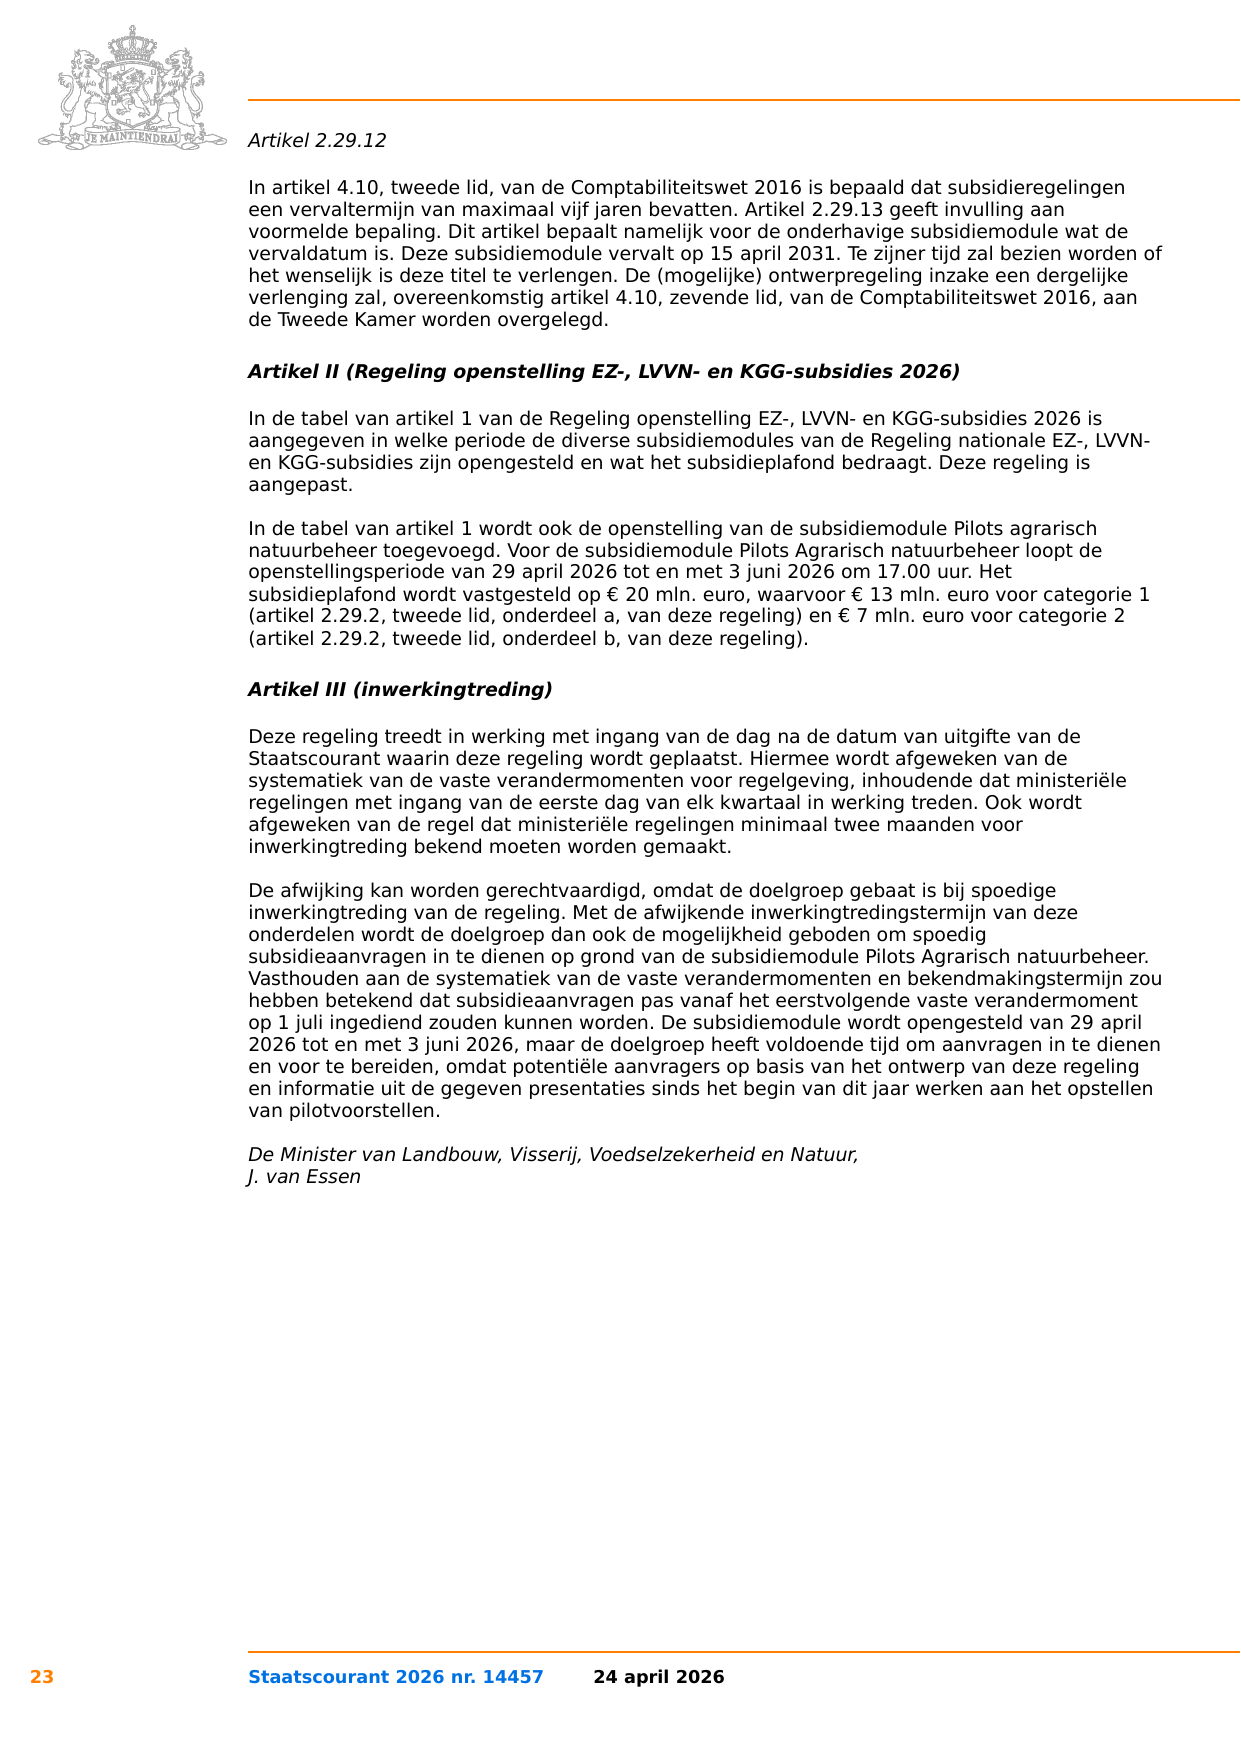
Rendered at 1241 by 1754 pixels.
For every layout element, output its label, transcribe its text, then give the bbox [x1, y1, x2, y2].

picture [38, 25, 227, 150]
text In de tabel van artikel 1 wordt ook de openstelling van de subsidiemodule Pilots agrarisch natuurbeheer toegevoegd. Voor de subsidiemodule Pilots Agrarisch natuurbeheer loopt de openstellingsperiode van 29 april 2026 tot en met 3 juni 2026 om 17.00 uur. Het subsidieplafond wordt vastgesteld op € 20 mln. euro, waarvoor € 13 mln. euro voor categorie 1 (artikel 2.29.2, tweede lid, onderdeel a, van deze regeling) en € 7 mln. euro voor categorie 2 (artikel 2.29.2, tweede lid, onderdeel b, van deze regeling). [248, 517, 1163, 649]
subtitle Artikel II (Regeling openstelling EZ-, LVVN- en KGG-subsidies 2026) [248, 361, 1163, 383]
subtitle Artikel 2.29.12 [248, 130, 1163, 152]
text De Minister van Landbouw, Visserij, Voedselzekerheid en Natuur, J. van Essen [248, 1144, 1163, 1188]
text De afwijking kan worden gerechtvaardigd, omdat de doelgroep gebaat is bij spoedige inwerkingtreding van de regeling. Met de afwijkende inwerkingtredingstermijn van deze onderdelen wordt de doelgroep dan ook de mogelijkheid geboden om spoedig subsidieaanvragen in te dienen op grond van de subsidiemodule Pilots Agrarisch natuurbeheer. Vasthouden aan de systematiek van de vaste verandermomenten en bekendmakingstermijn zou hebben betekend dat subsidieaanvragen pas vanaf het eerstvolgende vaste verandermoment op 1 juli ingediend zouden kunnen worden. De subsidiemodule wordt opengesteld van 29 april 2026 tot en met 3 juni 2026, maar de doelgroep heeft voldoende tijd om aanvragen in te dienen en voor te bereiden, omdat potentiële aanvragers op basis van het ontwerp van deze regeling en informatie uit de gegeven presentaties sinds het begin van dit jaar werken aan het opstellen van pilotvoorstellen. [248, 880, 1163, 1122]
text In de tabel van artikel 1 van de Regeling openstelling EZ-, LVVN- en KGG-subsidies 2026 is aangegeven in welke periode de diverse subsidiemodules van de Regeling nationale EZ-, LVVN- en KGG-subsidies zijn opengesteld en wat het subsidieplafond bedraagt. Deze regeling is aangepast. [248, 408, 1163, 496]
text Deze regeling treedt in werking met ingang van de dag na de datum van uitgifte van de Staatscourant waarin deze regeling wordt geplaatst. Hiermee wordt afgeweken van de systematiek van de vaste verandermomenten voor regelgeving, inhoudende dat ministeriële regelingen met ingang van de eerste dag van elk kwartaal in werking treden. Ook wordt afgeweken van de regel dat ministeriële regelingen minimaal twee maanden voor inwerkingtreding bekend moeten worden gemaakt. [248, 726, 1163, 858]
subtitle Artikel III (inwerkingtreding) [248, 679, 1163, 701]
text In artikel 4.10, tweede lid, van de Comptabiliteitswet 2016 is bepaald dat subsidieregelingen een vervaltermijn van maximaal vijf jaren bevatten. Artikel 2.29.13 geeft invulling aan voormelde bepaling. Dit artikel bepaalt namelijk voor de onderhavige subsidiemodule wat de vervaldatum is. Deze subsidiemodule vervalt op 15 april 2031. Te zijner tijd zal bezien worden of het wenselijk is deze titel te verlengen. De (mogelijke) ontwerpregeling inzake een dergelijke verlenging zal, overeenkomstig artikel 4.10, zevende lid, van de Comptabiliteitswet 2016, aan de Tweede Kamer worden overgelegd. [248, 177, 1163, 331]
